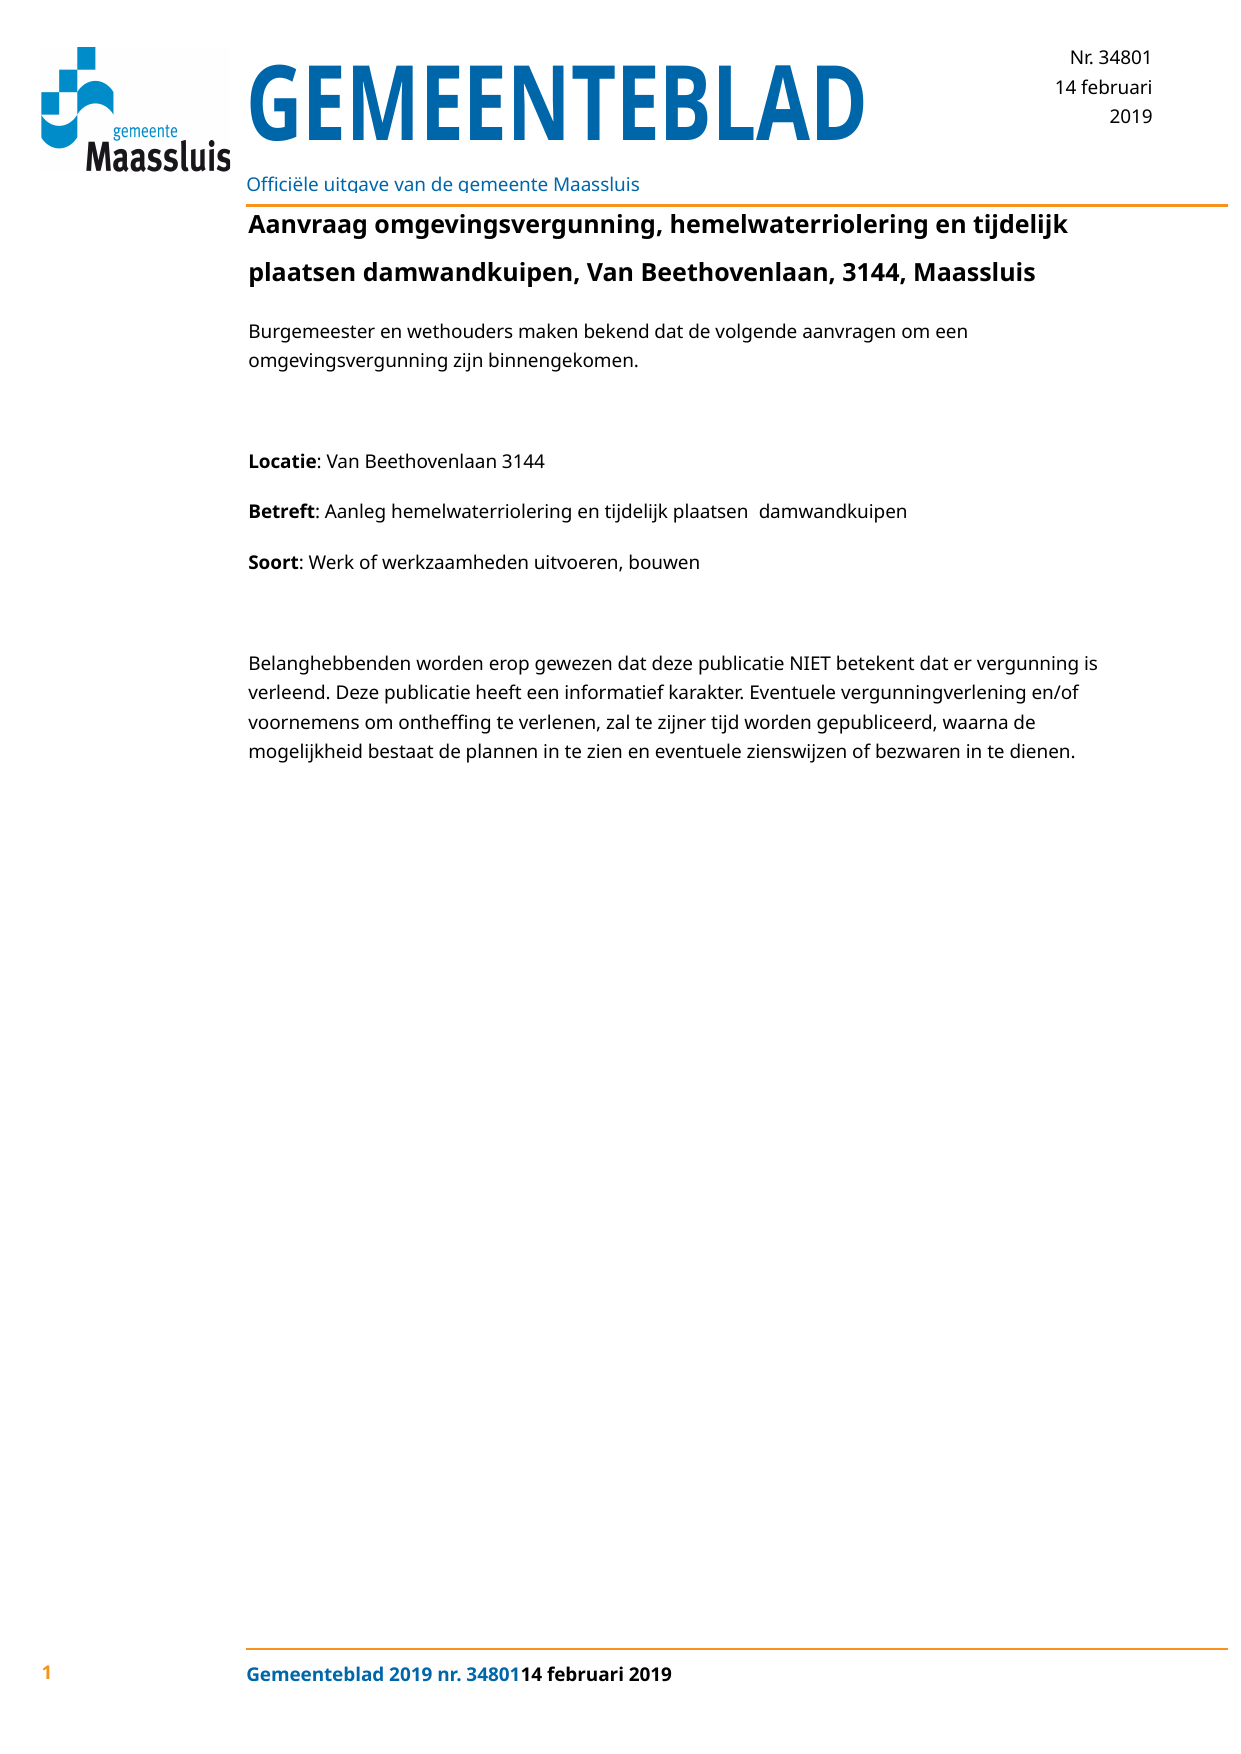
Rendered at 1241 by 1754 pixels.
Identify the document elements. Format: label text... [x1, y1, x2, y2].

text Aanvraag omgevingsvergunning, hemelwaterriolering en tijdelijk plaatsen damwandkuipen, Van Beethovenlaan, 3144, Maassluis [248, 207, 1152, 288]
text Soort: Werk of werkzaamheden uitvoeren, bouwen [248, 549, 1152, 575]
text Betreft: Aanleg hemelwaterriolering en tijdelijk plaatsen damwandkuipen [248, 499, 1152, 524]
picture [41, 47, 231, 172]
text Burgemeester en wethouders maken bekend dat de volgende aanvragen om een omgevingsvergunning zijn binnengekomen. [248, 318, 1152, 373]
text Locatie: Van Beethovenlaan 3144 [248, 448, 1152, 474]
text Belanghebbenden worden erop gewezen dat deze publicatie NIET betekent dat er vergunning is verleend. Deze publicatie heeft een informatief karakter. Eventuele vergunningverlening en/of voornemens om ontheffing te verlenen, zal te zijner tijd worden gepubliceerd, waarna de mogelijkheid bestaat de plannen in te zien en eventuele zienswijzen of bezwaren in te dienen. [248, 650, 1152, 764]
picture [41, 47, 77, 92]
